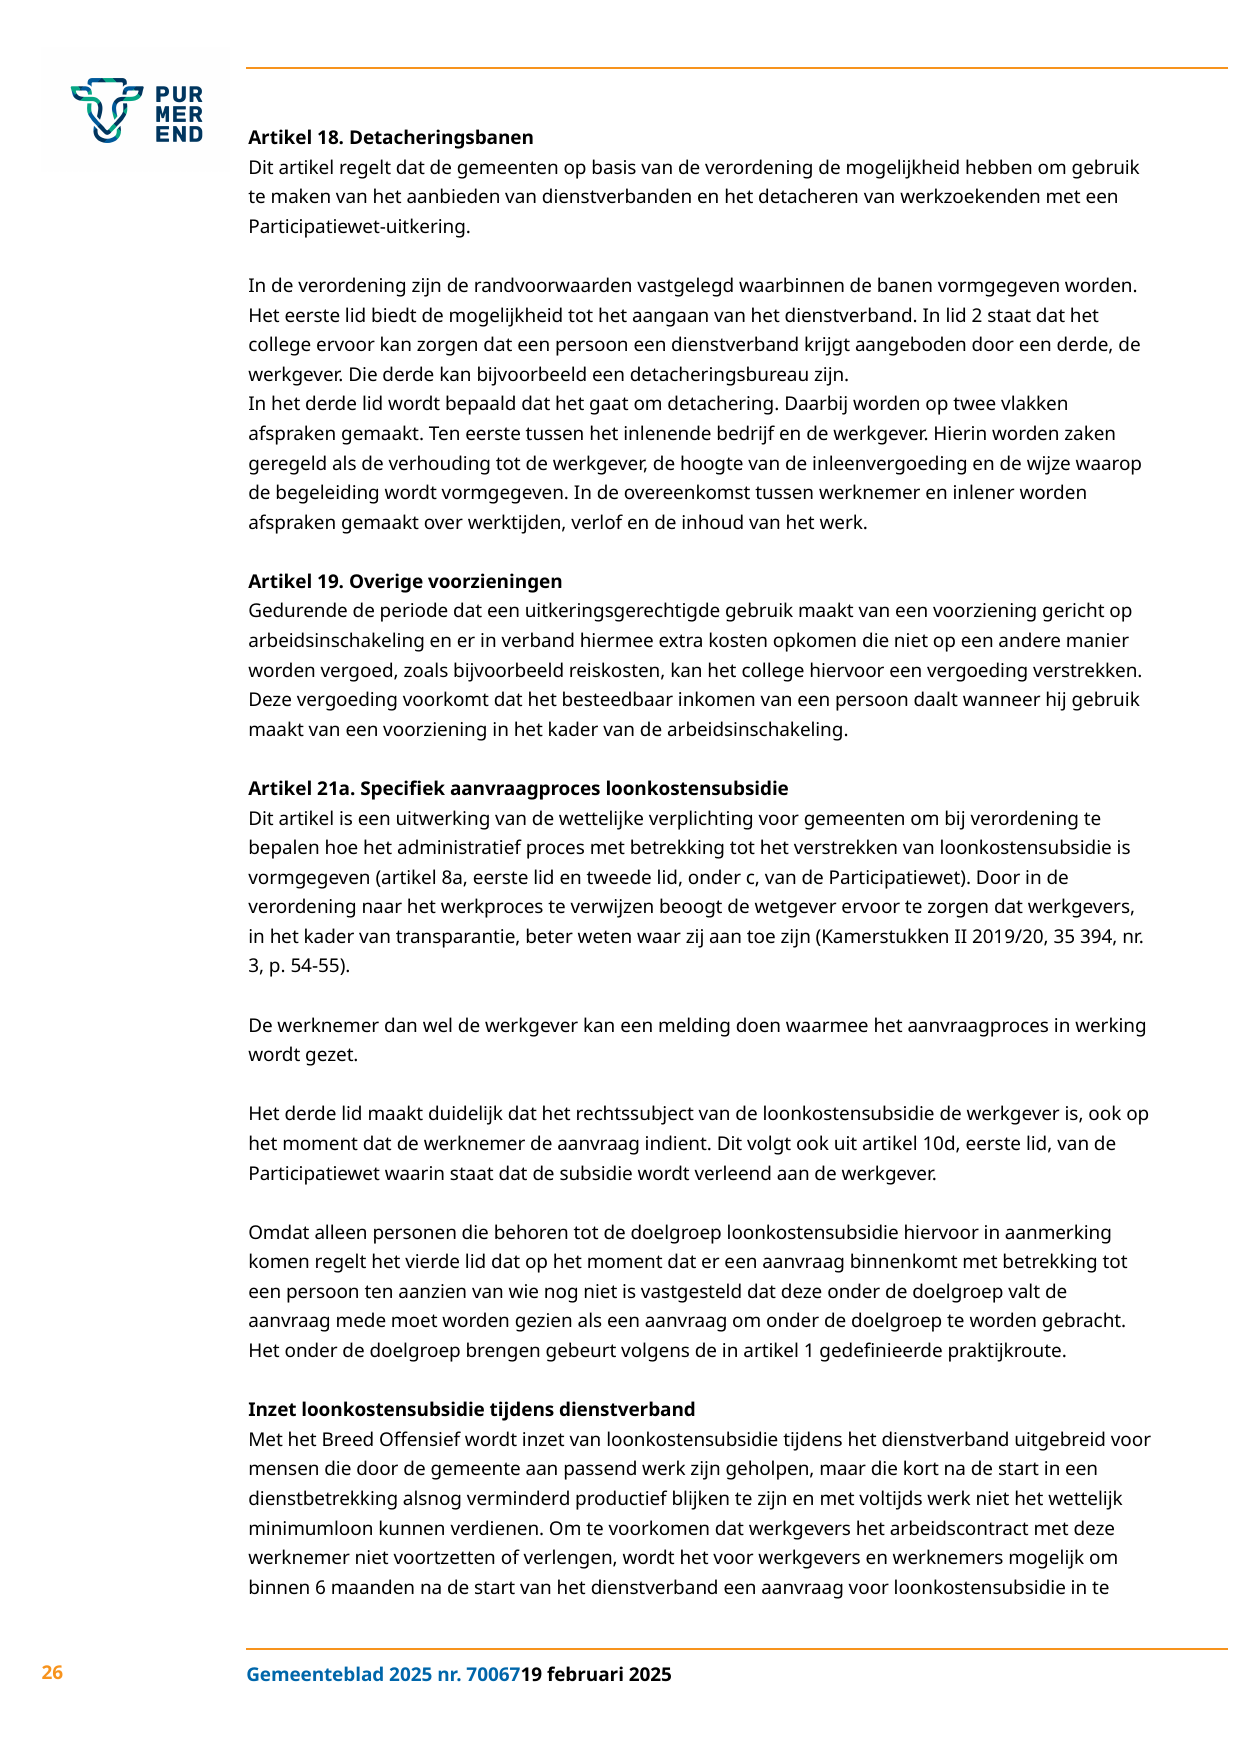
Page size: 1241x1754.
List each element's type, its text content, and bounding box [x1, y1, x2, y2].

text Omdat alleen personen die behoren tot de doelgroep loonkostensubsidie hiervoor in aanmerking komen regelt het vierde lid dat op het moment dat er een aanvraag binnenkomt met betrekking tot een persoon ten aanzien van wie nog niet is vastgesteld dat deze onder de doelgroep valt de aanvraag mede moet worden gezien als een aanvraag om onder de doelgroep te worden gebracht. Het onder de doelgroep brengen gebeurt volgens de in artikel 1 gedefinieerde praktijkroute. [248, 1219, 1152, 1363]
text Dit artikel is een uitwerking van de wettelijke verplichting voor gemeenten om bij verordening te bepalen hoe het administratief proces met betrekking tot het verstrekken van loonkostensubsidie is vormgegeven (artikel 8a, eerste lid en tweede lid, onder c, van de Participatiewet). Door in de verordening naar het werkproces te verwijzen beoogt de wetgever ervoor te zorgen dat werkgevers, in het kader van transparantie, beter weten waar zij aan toe zijn (Kamerstukken II 2019/20, 35 394, nr. 3, p. 54-55). [248, 805, 1152, 978]
text Artikel 21a. Specifiek aanvraagproces loonkostensubsidie [248, 775, 1152, 801]
text Het eerste lid biedt de mogelijkheid tot het aangaan van het dienstverband. In lid 2 staat dat het college ervoor kan zorgen dat een persoon een dienstverband krijgt aangeboden door een derde, de werkgever. Die derde kan bijvoorbeeld een detacheringsbureau zijn. [248, 302, 1152, 387]
text In de verordening zijn de randvoorwaarden vastgelegd waarbinnen de banen vormgegeven worden. [248, 272, 1152, 298]
text Dit artikel regelt dat de gemeenten op basis van de verordening de mogelijkheid hebben om gebruik te maken van het aanbieden van dienstverbanden en het detacheren van werkzoekenden met een Participatiewet-uitkering. [248, 154, 1152, 239]
text De werknemer dan wel de werkgever kan een melding doen waarmee het aanvraagproces in werking wordt gezet. [248, 1012, 1152, 1067]
text In het derde lid wordt bepaald dat het gaat om detachering. Daarbij worden op twee vlakken afspraken gemaakt. Ten eerste tussen het inlenende bedrijf en de werkgever. Hierin worden zaken geregeld als de verhouding tot de werkgever, de hoogte van de inleenvergoeding en de wijze waarop de begeleiding wordt vormgegeven. In de overeenkomst tussen werknemer en inlener worden afspraken gemaakt over werktijden, verlof en de inhoud van het werk. [248, 391, 1152, 535]
text Gedurende de periode dat een uitkeringsgerechtigde gebruik maakt van een voorziening gericht op arbeidsinschakeling en er in verband hiermee extra kosten opkomen die niet op een andere manier worden vergoed, zoals bijvoorbeeld reiskosten, kan het college hiervoor een vergoeding verstrekken. Deze vergoeding voorkomt dat het besteedbaar inkomen van een persoon daalt wanneer hij gebruik maakt van een voorziening in het kader van de arbeidsinschakeling. [248, 598, 1152, 742]
text Het derde lid maakt duidelijk dat het rechtssubject van de loonkostensubsidie de werkgever is, ook op het moment dat de werknemer de aanvraag indient. Dit volgt ook uit artikel 10d, eerste lid, van de Participatiewet waarin staat dat de subsidie wordt verleend aan de werkgever. [248, 1101, 1152, 1186]
picture [41, 47, 231, 172]
text Inzet loonkostensubsidie tijdens dienstverband [248, 1396, 1152, 1422]
text Met het Breed Offensief wordt inzet van loonkostensubsidie tijdens het dienstverband uitgebreid voor mensen die door de gemeente aan passend werk zijn geholpen, maar die kort na de start in een dienstbetrekking alsnog verminderd productief blijken te zijn en met voltijds werk niet het wettelijk minimumloon kunnen verdienen. Om te voorkomen dat werkgevers het arbeidscontract met deze werknemer niet voortzetten of verlengen, wordt het voor werkgevers en werknemers mogelijk om binnen 6 maanden na de start van het dienstverband een aanvraag voor loonkostensubsidie in te [248, 1426, 1152, 1600]
text Artikel 19. Overige voorzieningen [248, 568, 1152, 594]
text Artikel 18. Detacheringsbanen [248, 124, 1152, 150]
